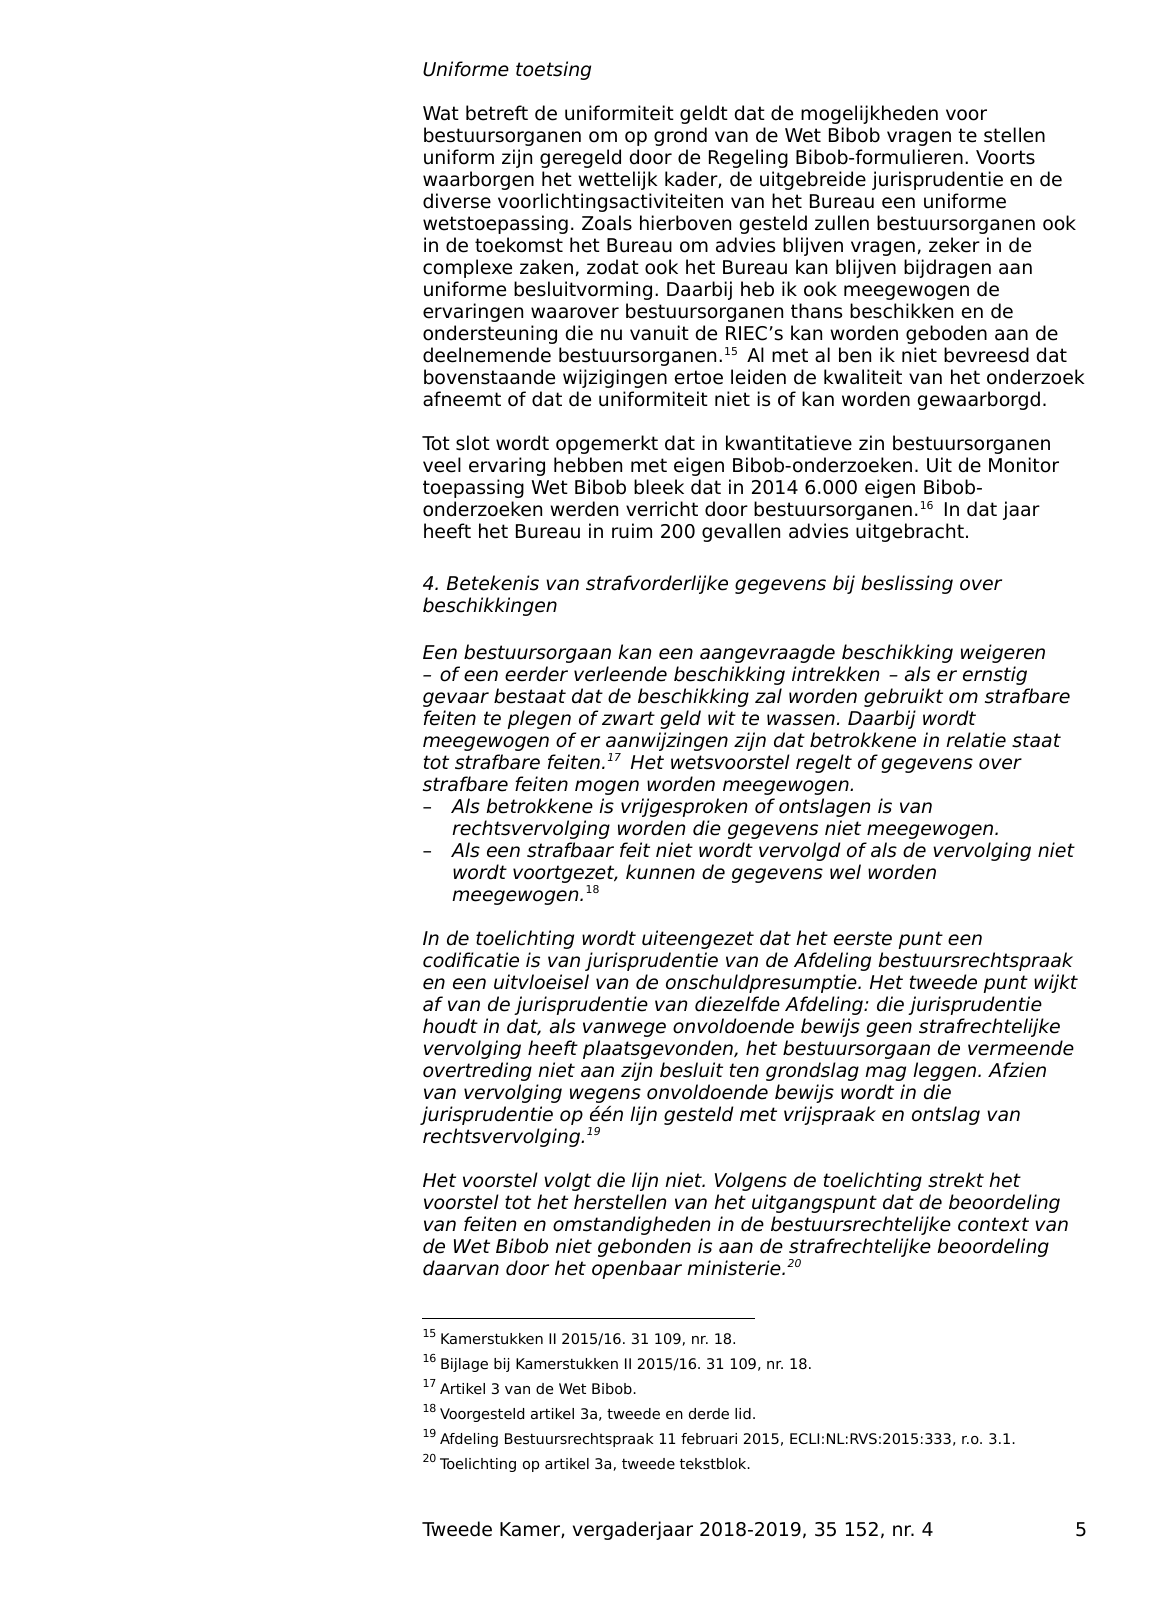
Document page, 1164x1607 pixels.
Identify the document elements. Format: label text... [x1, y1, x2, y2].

text Bijlage bij Kamerstukken II 2015/16. 31 109, nr. 18. [422, 1352, 1087, 1374]
subtitle 4. Betekenis van strafvorderlijke gegevens bij beslissing over beschikkingen [422, 573, 1087, 617]
text – Als betrokkene is vrijgesproken of ontslagen is van rechtsvervolging worden die gegevens niet meegewogen. [422, 796, 1087, 840]
text – Als een strafbaar feit niet wordt vervolgd of als de vervolging niet wordt voortgezet, kunnen de gegevens wel worden meegewogen. [422, 840, 1087, 906]
text In de toelichting wordt uiteengezet dat het eerste punt een codificatie is van jurisprudentie van de Afdeling bestuursrechtspraak en een uitvloeisel van de onschuldpresumptie. Het tweede punt wijkt af van de jurisprudentie van diezelfde Afdeling: die jurisprudentie houdt in dat, als vanwege onvoldoende bewijs geen strafrechtelijke vervolging heeft plaatsgevonden, het bestuursorgaan de vermeende overtreding niet aan zijn besluit ten grondslag mag leggen. Afzien van vervolging wegens onvoldoende bewijs wordt in die jurisprudentie op één lijn gesteld met vrijspraak en ontslag van rechtsvervolging. [422, 928, 1087, 1148]
text Tot slot wordt opgemerkt dat in kwantitatieve zin bestuursorganen veel ervaring hebben met eigen Bibob-onderzoeken. Uit de Monitor toepassing Wet Bibob bleek dat in 2014 6.000 eigen Bibob-onderzoeken werden verricht door bestuursorganen. In dat jaar heeft het Bureau in ruim 200 gevallen advies uitgebracht. [422, 433, 1087, 543]
text Het voorstel volgt die lijn niet. Volgens de toelichting strekt het voorstel tot het herstellen van het uitgangspunt dat de beoordeling van feiten en omstandigheden in de bestuursrechtelijke context van de Wet Bibob niet gebonden is aan de strafrechtelijke beoordeling daarvan door het openbaar ministerie. [422, 1170, 1087, 1280]
text Artikel 3 van de Wet Bibob. [422, 1377, 1087, 1399]
subtitle Uniforme toetsing [422, 59, 1087, 81]
text Wat betreft de uniformiteit geldt dat de mogelijkheden voor bestuursorganen om op grond van de Wet Bibob vragen te stellen uniform zijn geregeld door de Regeling Bibob-formulieren. Voorts waarborgen het wettelijk kader, de uitgebreide jurisprudentie en de diverse voorlichtingsactiviteiten van het Bureau een uniforme wetstoepassing. Zoals hierboven gesteld zullen bestuursorganen ook in de toekomst het Bureau om advies blijven vragen, zeker in de complexe zaken, zodat ook het Bureau kan blijven bijdragen aan uniforme besluitvorming. Daarbij heb ik ook meegewogen de ervaringen waarover bestuursorganen thans beschikken en de ondersteuning die nu vanuit de RIEC’s kan worden geboden aan de deelnemende bestuursorganen. Al met al ben ik niet bevreesd dat bovenstaande wijzigingen ertoe leiden de kwaliteit van het onderzoek afneemt of dat de uniformiteit niet is of kan worden gewaarborgd. [422, 103, 1087, 411]
text Kamerstukken II 2015/16. 31 109, nr. 18. [422, 1327, 1087, 1349]
text Afdeling Bestuursrechtspraak 11 februari 2015, ECLI:NL:RVS:2015:333, r.o. 3.1. [422, 1427, 1087, 1449]
text Een bestuursorgaan kan een aangevraagde beschikking weigeren – of een eerder verleende beschikking intrekken – als er ernstig gevaar bestaat dat de beschikking zal worden gebruikt om strafbare feiten te plegen of zwart geld wit te wassen. Daarbij wordt meegewogen of er aanwijzingen zijn dat betrokkene in relatie staat tot strafbare feiten. Het wetsvoorstel regelt of gegevens over strafbare feiten mogen worden meegewogen. [422, 642, 1087, 796]
text Voorgesteld artikel 3a, tweede en derde lid. [422, 1402, 1087, 1424]
text Toelichting op artikel 3a, tweede tekstblok. [422, 1452, 1087, 1474]
